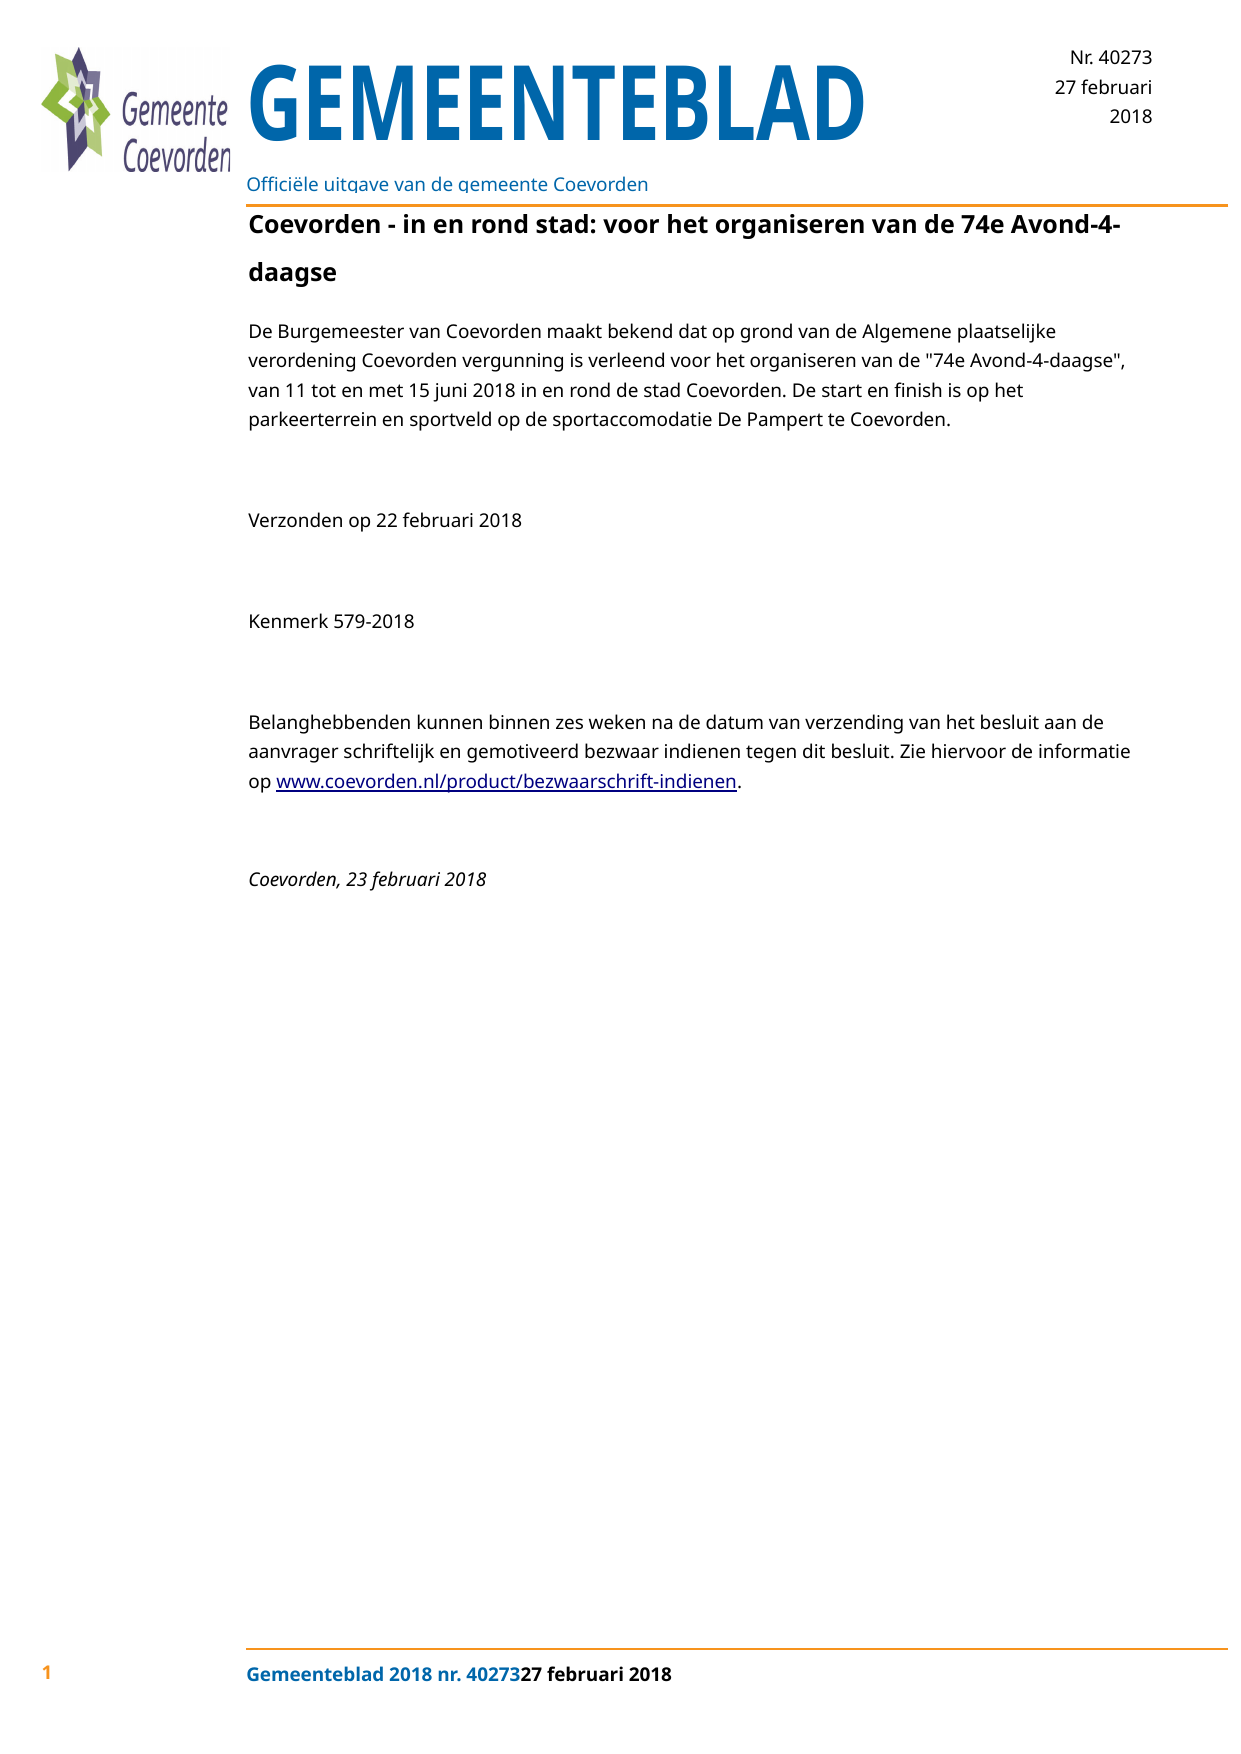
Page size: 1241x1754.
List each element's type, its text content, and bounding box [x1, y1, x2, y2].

text Kenmerk 579-2018 [248, 608, 1152, 634]
picture [41, 47, 231, 172]
text Verzonden op 22 februari 2018 [248, 507, 1152, 533]
text Coevorden - in en rond stad: voor het organiseren van de 74e Avond-4-daagse [248, 207, 1152, 288]
text De Burgemeester van Coevorden maakt bekend dat op grond van de Algemene plaatselijke verordening Coevorden vergunning is verleend voor het organiseren van de "74e Avond-4-daagse", van 11 tot en met 15 juni 2018 in en rond de stad Coevorden. De start en finish is op het parkeerterrein en sportveld op de sportaccomodatie De Pampert te Coevorden. [248, 318, 1152, 432]
text Belanghebbenden kunnen binnen zes weken na de datum van verzending van het besluit aan de aanvrager schriftelijk en gemotiveerd bezwaar indienen tegen dit besluit. Zie hiervoor de informatie op www.coevorden.nl/product/bezwaarschrift-indienen. [248, 709, 1152, 794]
text Coevorden, 23 februari 2018 [248, 867, 1152, 892]
